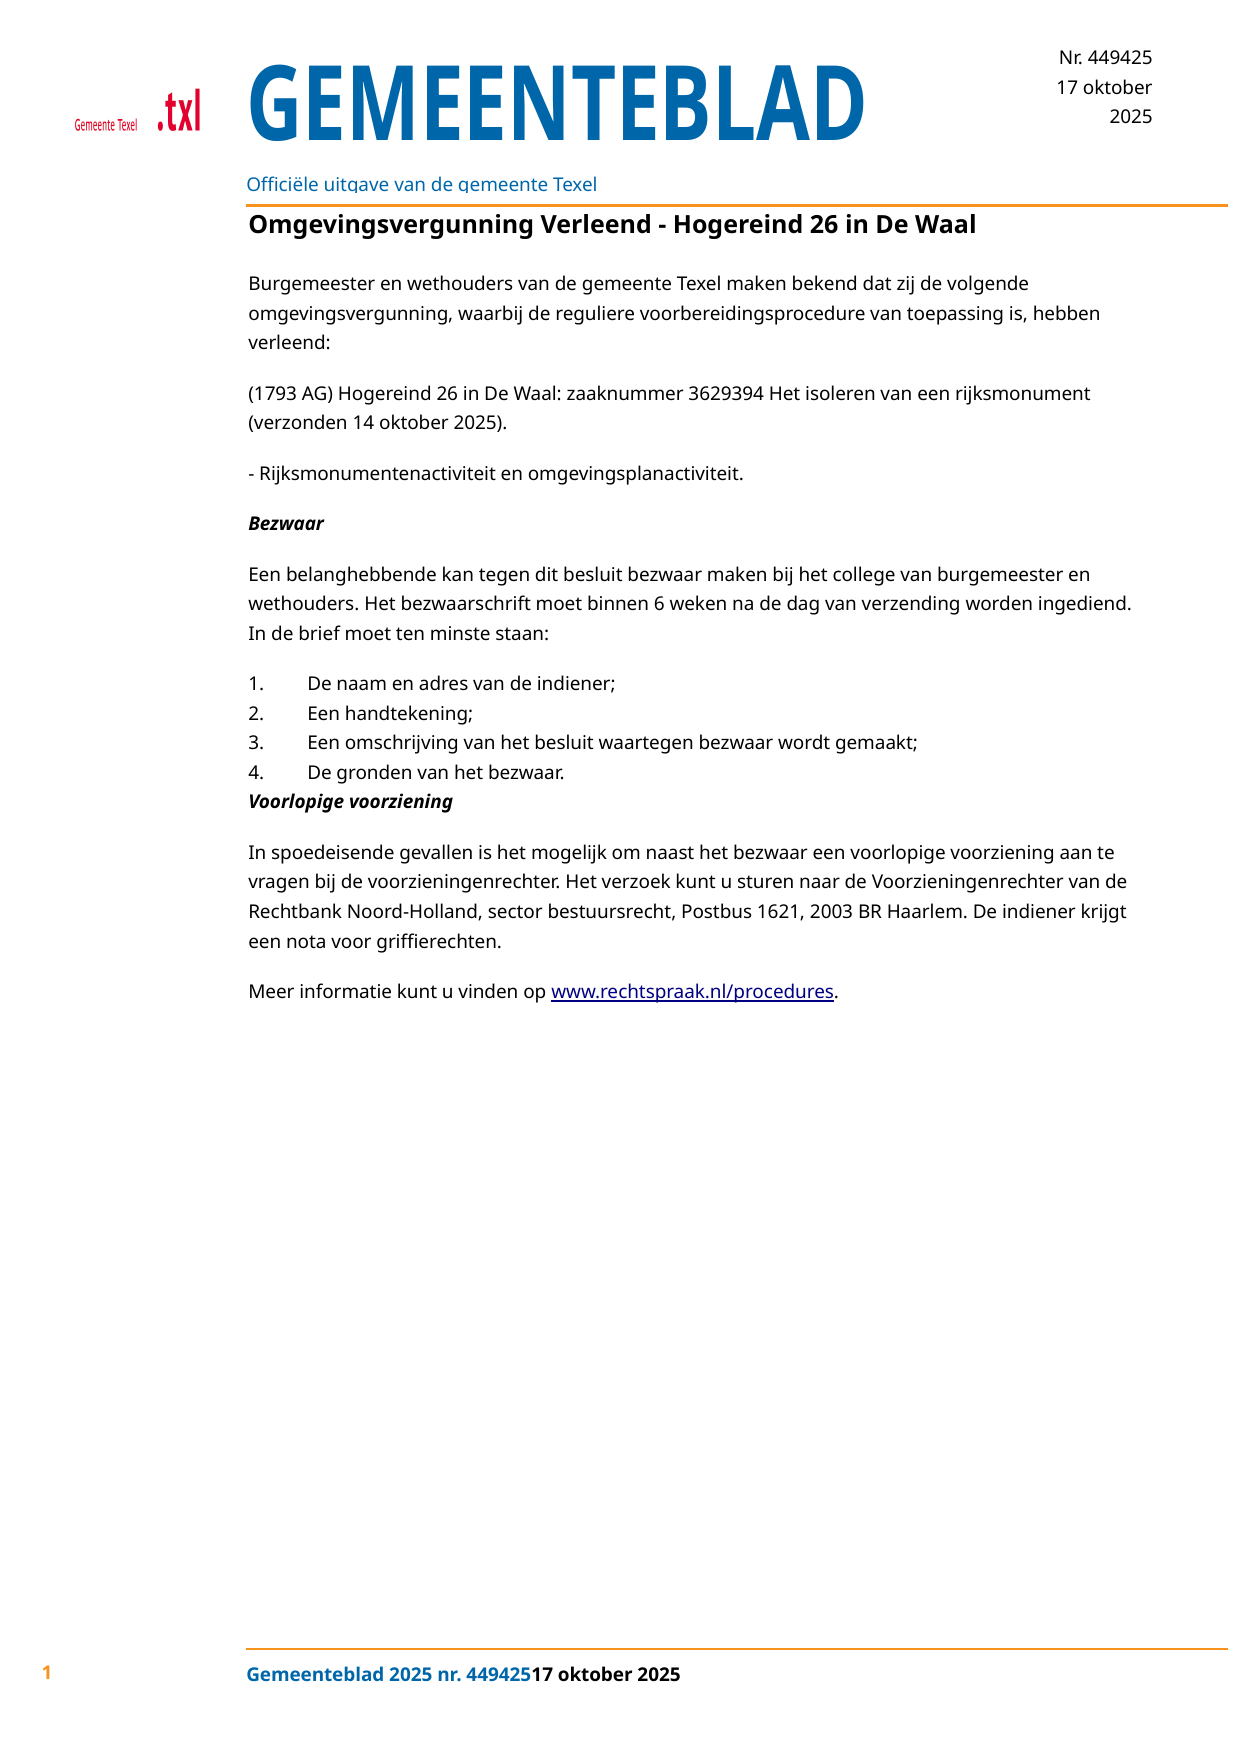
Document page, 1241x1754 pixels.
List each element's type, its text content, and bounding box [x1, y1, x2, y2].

text Meer informatie kunt u vinden op www.rechtspraak.nl/procedures. [248, 978, 1152, 1004]
text In spoedeisende gevallen is het mogelijk om naast het bezwaar een voorlopige voorziening aan te vragen bij de voorzieningenrechter. Het verzoek kunt u sturen naar de Voorzieningenrechter van de Rechtbank Noord-Holland, sector bestuursrecht, Postbus 1621, 2003 BR Haarlem. De indiener krijgt een nota voor griffierechten. [248, 839, 1152, 953]
picture [41, 47, 231, 172]
list Een omschrijving van het besluit waartegen bezwaar wordt gemaakt; [248, 729, 1152, 755]
text Omgevingsvergunning Verleend - Hogereind 26 in De Waal [248, 207, 1152, 241]
list Een handtekening; [248, 700, 1152, 726]
text - Rijksmonumentenactiviteit en omgevingsplanactiviteit. [248, 460, 1152, 486]
text Burgemeester en wethouders van de gemeente Texel maken bekend dat zij de volgende omgevingsvergunning, waarbij de reguliere voorbereidingsprocedure van toepassing is, hebben verleend: [248, 270, 1152, 355]
list De naam en adres van de indiener; [248, 670, 1152, 696]
text (1793 AG) Hogereind 26 in De Waal: zaaknummer 3629394 Het isoleren van een rijksmonument (verzonden 14 oktober 2025). [248, 380, 1152, 435]
text Voorlopige voorziening [248, 789, 1152, 814]
text Een belanghebbende kan tegen dit besluit bezwaar maken bij het college van burgemeester en wethouders. Het bezwaarschrift moet binnen 6 weken na de dag van verzending worden ingediend. In de brief moet ten minste staan: [248, 561, 1152, 646]
list De gronden van het bezwaar. [248, 759, 1152, 785]
text Bezwaar [248, 510, 1152, 536]
